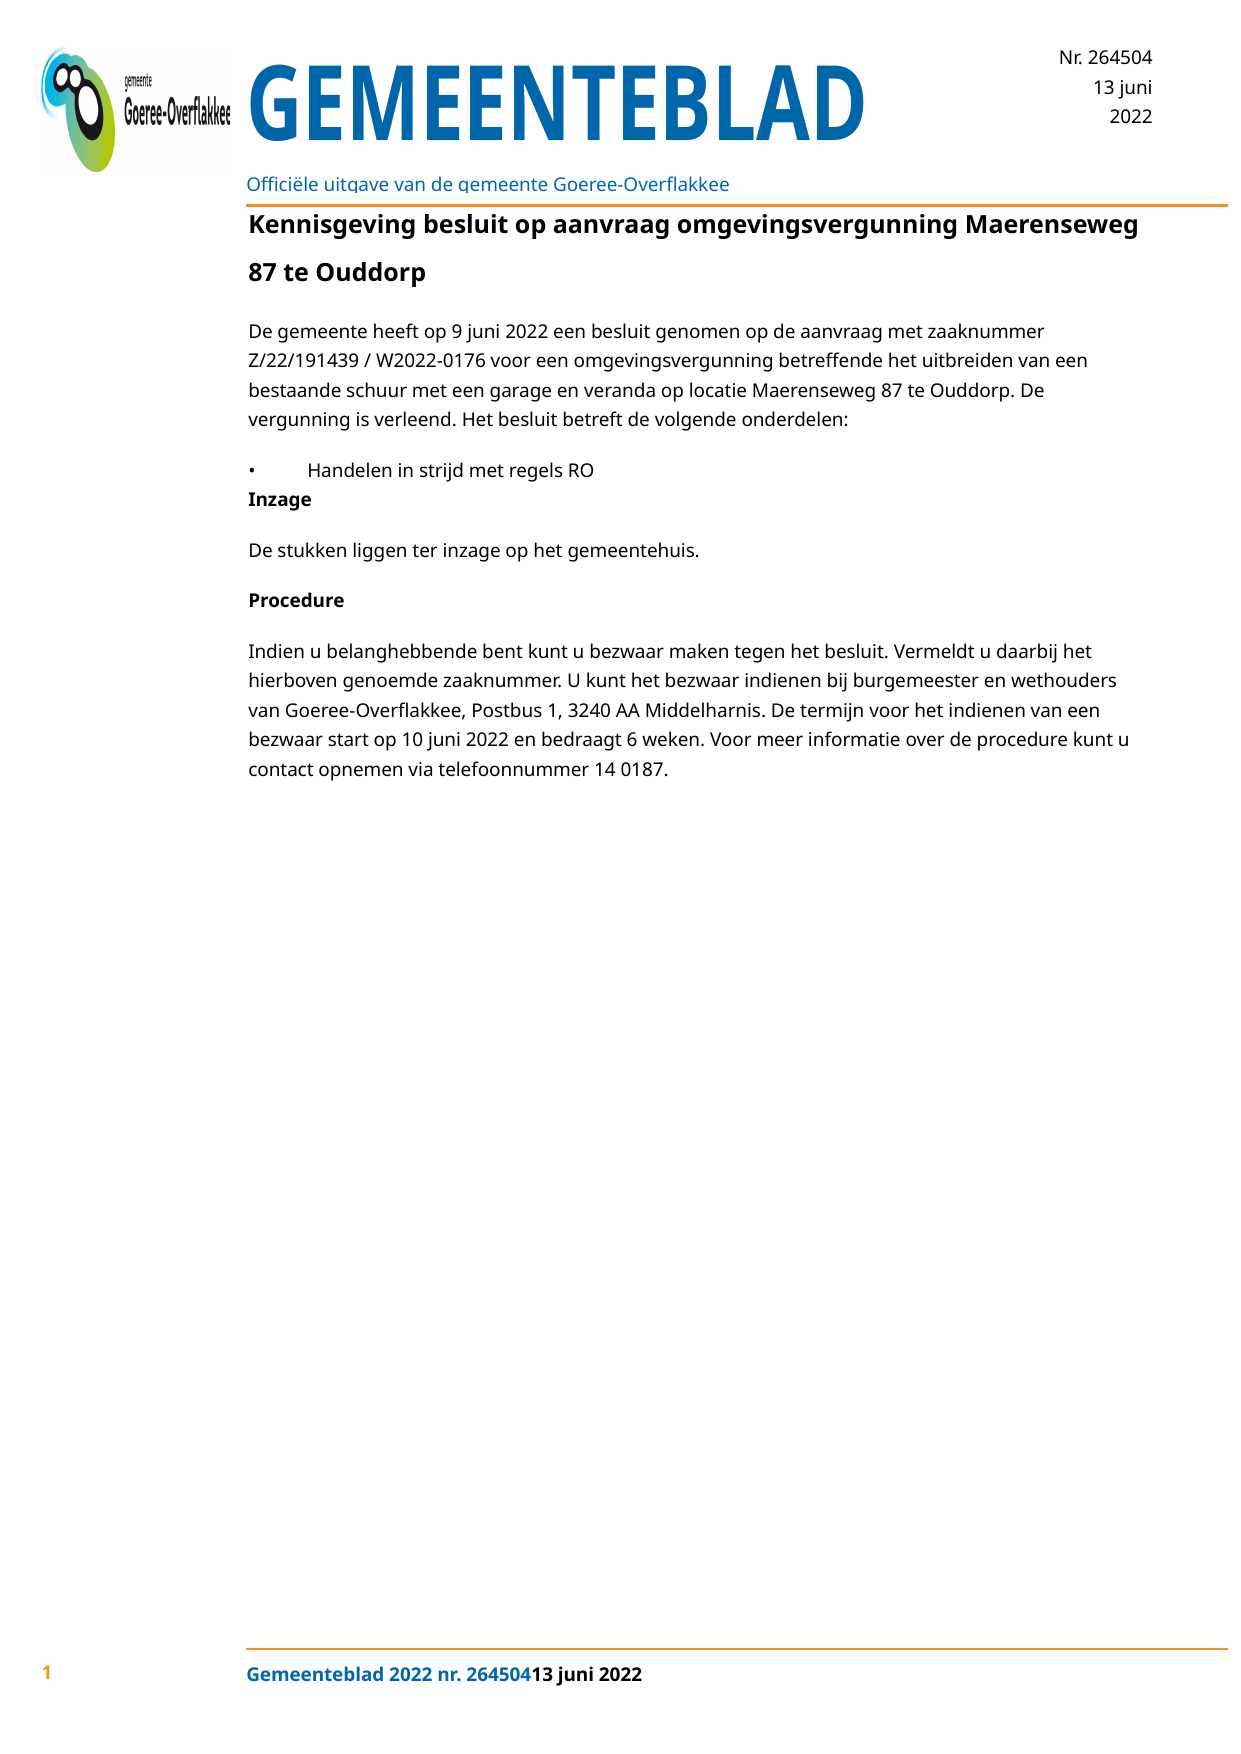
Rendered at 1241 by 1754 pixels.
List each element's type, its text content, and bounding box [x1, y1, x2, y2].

text De stukken liggen ter inzage op het gemeentehuis. [248, 537, 1152, 563]
list Handelen in strijd met regels RO [248, 457, 1152, 483]
text Inzage [248, 487, 1152, 512]
picture [41, 47, 231, 172]
text De gemeente heeft op 9 juni 2022 een besluit genomen op de aanvraag met zaaknummer Z/22/191439 / W2022-0176 voor een omgevingsvergunning betreffende het uitbreiden van een bestaande schuur met een garage en veranda op locatie Maerenseweg 87 te Ouddorp. De vergunning is verleend. Het besluit betreft de volgende onderdelen: [248, 318, 1152, 432]
text Indien u belanghebbende bent kunt u bezwaar maken tegen het besluit. Vermeldt u daarbij het hierboven genoemde zaaknummer. U kunt het bezwaar indienen bij burgemeester en wethouders van Goeree-Overflakkee, Postbus 1, 3240 AA Middelharnis. De termijn voor het indienen van een bezwaar start op 10 juni 2022 en bedraagt 6 weken. Voor meer informatie over de procedure kunt u contact opnemen via telefoonnummer 14 0187. [248, 638, 1152, 782]
text Kennisgeving besluit op aanvraag omgevingsvergunning Maerenseweg 87 te Ouddorp [248, 207, 1152, 288]
text Procedure [248, 587, 1152, 613]
